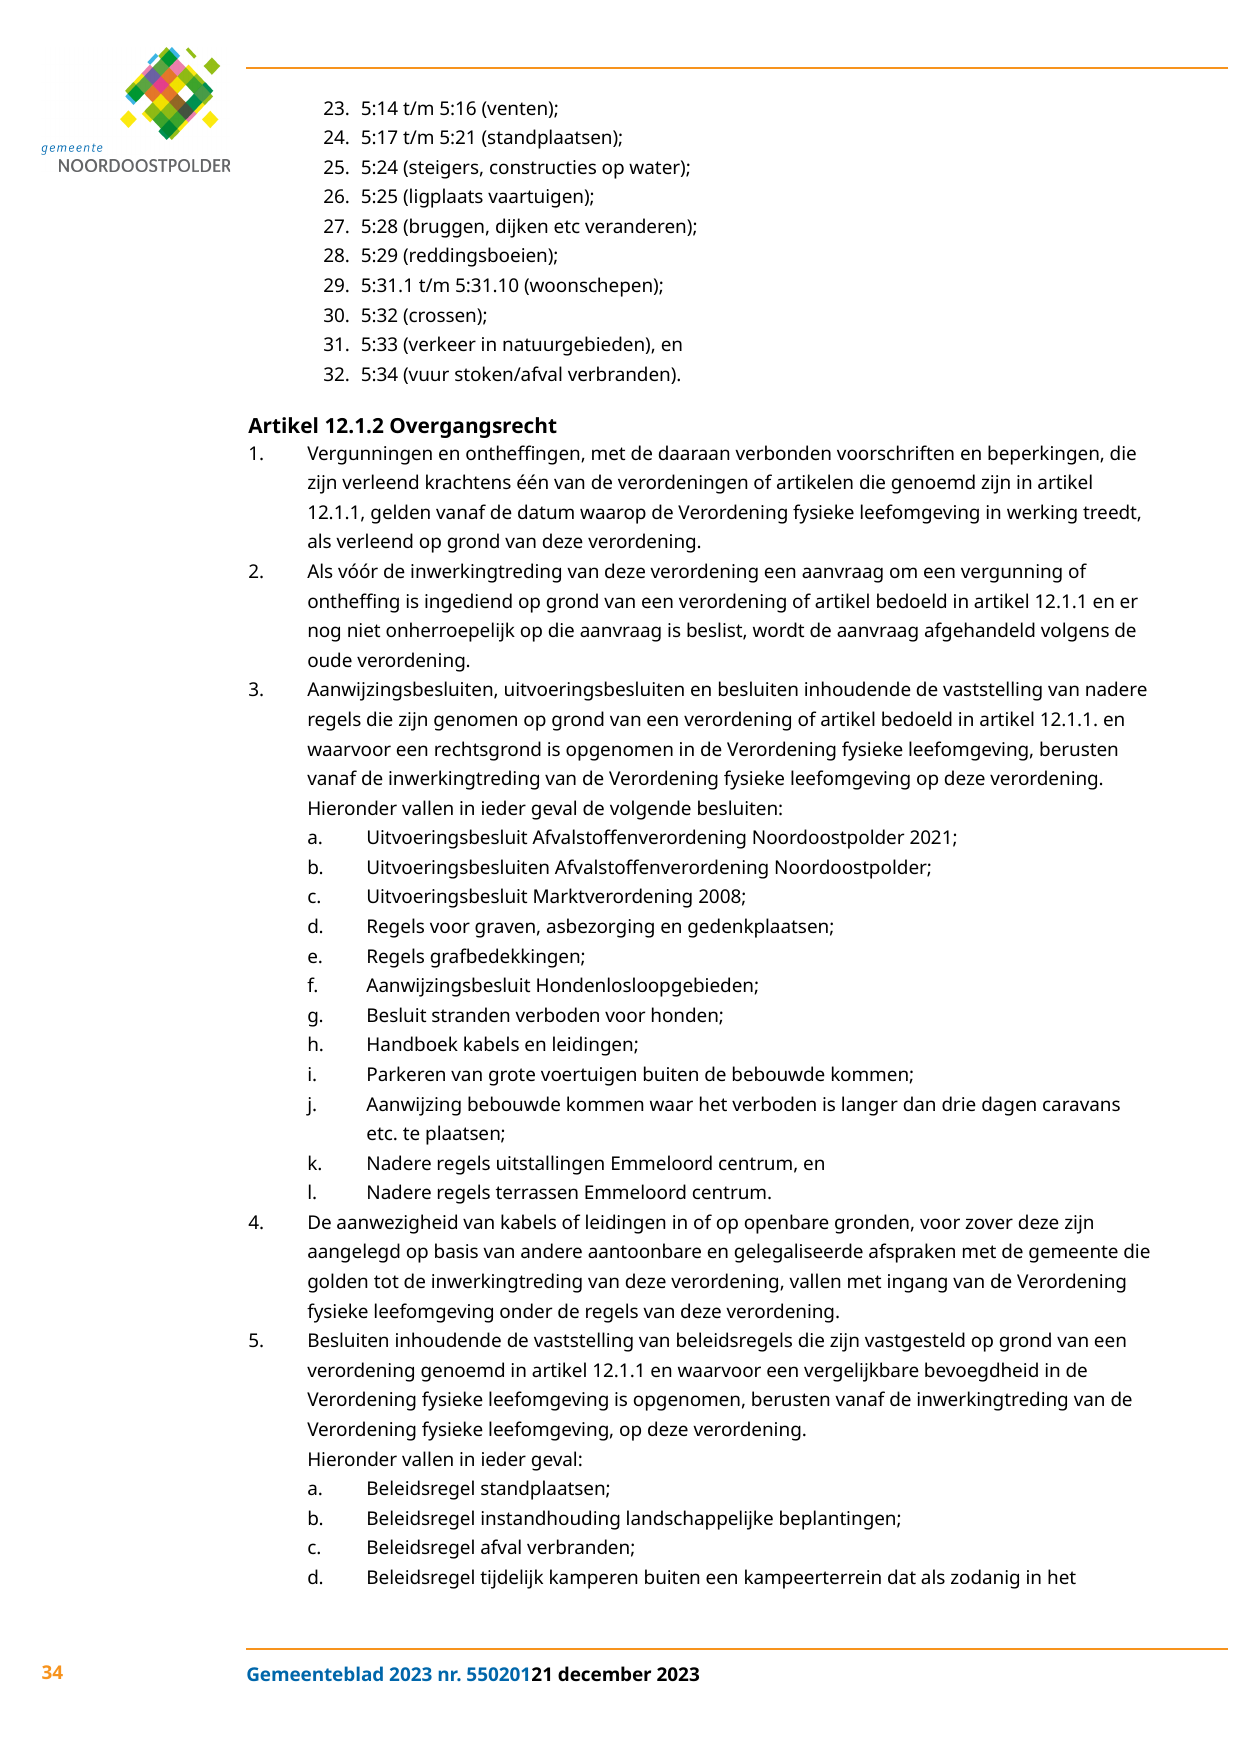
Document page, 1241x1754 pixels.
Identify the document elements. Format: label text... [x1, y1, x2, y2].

list Hieronder vallen in ieder geval: [248, 1446, 1152, 1471]
list Handboek kabels en leidingen; [307, 1032, 1152, 1057]
list 5:25 (ligplaats vaartuigen); [323, 183, 1152, 209]
list Regels grafbedekkingen; [307, 943, 1152, 968]
list 5:34 (vuur stoken/afval verbranden). [323, 361, 1152, 387]
list Beleidsregel afval verbranden; [307, 1534, 1152, 1560]
list 5:29 (reddingsboeien); [323, 243, 1152, 268]
list 5:24 (steigers, constructies op water); [323, 154, 1152, 180]
list Nadere regels terrassen Emmeloord centrum. [307, 1179, 1152, 1205]
list Uitvoeringsbesluiten Afvalstoffenverordening Noordoostpolder; [307, 854, 1152, 880]
list Aanwijzingsbesluiten, uitvoeringsbesluiten en besluiten inhoudende de vaststelling van nadere regels die zijn genomen op grond van een verordening of artikel bedoeld in artikel 12.1.1. en waarvoor een rechtsgrond is opgenomen in de Verordening fysieke leefomgeving, berusten vanaf de inwerkingtreding van de Verordening fysieke leefomgeving op deze verordening. Hieronder vallen in ieder geval de volgende besluiten: [248, 677, 1152, 821]
list De aanwezigheid van kabels of leidingen in of op openbare gronden, voor zover deze zijn aangelegd op basis van andere aantoonbare en gelegaliseerde afspraken met de gemeente die golden tot de inwerkingtreding van deze verordening, vallen met ingang van de Verordening fysieke leefomgeving onder de regels van deze verordening. [248, 1209, 1152, 1323]
list Uitvoeringsbesluit Afvalstoffenverordening Noordoostpolder 2021; [307, 824, 1152, 850]
list Aanwijzingsbesluit Hondenlosloopgebieden; [307, 972, 1152, 998]
list Vergunningen en ontheffingen, met de daaraan verbonden voorschriften en beperkingen, die zijn verleend krachtens één van de verordeningen of artikelen die genoemd zijn in artikel 12.1.1, gelden vanaf de datum waarop de Verordening fysieke leefomgeving in werking treedt, als verleend op grond van deze verordening. [248, 440, 1152, 554]
list Beleidsregel tijdelijk kamperen buiten een kampeerterrein dat als zodanig in het [307, 1564, 1152, 1590]
list Nadere regels uitstallingen Emmeloord centrum, en [307, 1150, 1152, 1176]
list Als vóór de inwerkingtreding van deze verordening een aanvraag om een vergunning of ontheffing is ingediend op grond van een verordening of artikel bedoeld in artikel 12.1.1 en er nog niet onherroepelijk op die aanvraag is beslist, wordt de aanvraag afgehandeld volgens de oude verordening. [248, 558, 1152, 673]
list Aanwijzing bebouwde kommen waar het verboden is langer dan drie dagen caravans etc. te plaatsen; [307, 1091, 1152, 1146]
list 5:31.1 t/m 5:31.10 (woonschepen); [323, 272, 1152, 298]
list Uitvoeringsbesluit Marktverordening 2008; [307, 884, 1152, 909]
list 5:17 t/m 5:21 (standplaatsen); [323, 124, 1152, 150]
list Beleidsregel standplaatsen; [307, 1475, 1152, 1501]
list Besluit stranden verboden voor honden; [307, 1002, 1152, 1028]
picture [41, 47, 231, 172]
list 5:14 t/m 5:16 (venten); [323, 95, 1152, 121]
list Regels voor graven, asbezorging en gedenkplaatsen; [307, 913, 1152, 939]
list 5:33 (verkeer in natuurgebieden), en [323, 331, 1152, 357]
list 5:28 (bruggen, dijken etc veranderen); [323, 213, 1152, 239]
list Besluiten inhoudende de vaststelling van beleidsregels die zijn vastgesteld op grond van een verordening genoemd in artikel 12.1.1 en waarvoor een vergelijkbare bevoegdheid in de Verordening fysieke leefomgeving is opgenomen, berusten vanaf de inwerkingtreding van de Verordening fysieke leefomgeving, op deze verordening. [248, 1327, 1152, 1442]
list Parkeren van grote voertuigen buiten de bebouwde kommen; [307, 1061, 1152, 1087]
list 5:32 (crossen); [323, 302, 1152, 328]
text Artikel 12.1.2 Overgangsrecht [248, 411, 1152, 440]
list Beleidsregel instandhouding landschappelijke beplantingen; [307, 1505, 1152, 1531]
